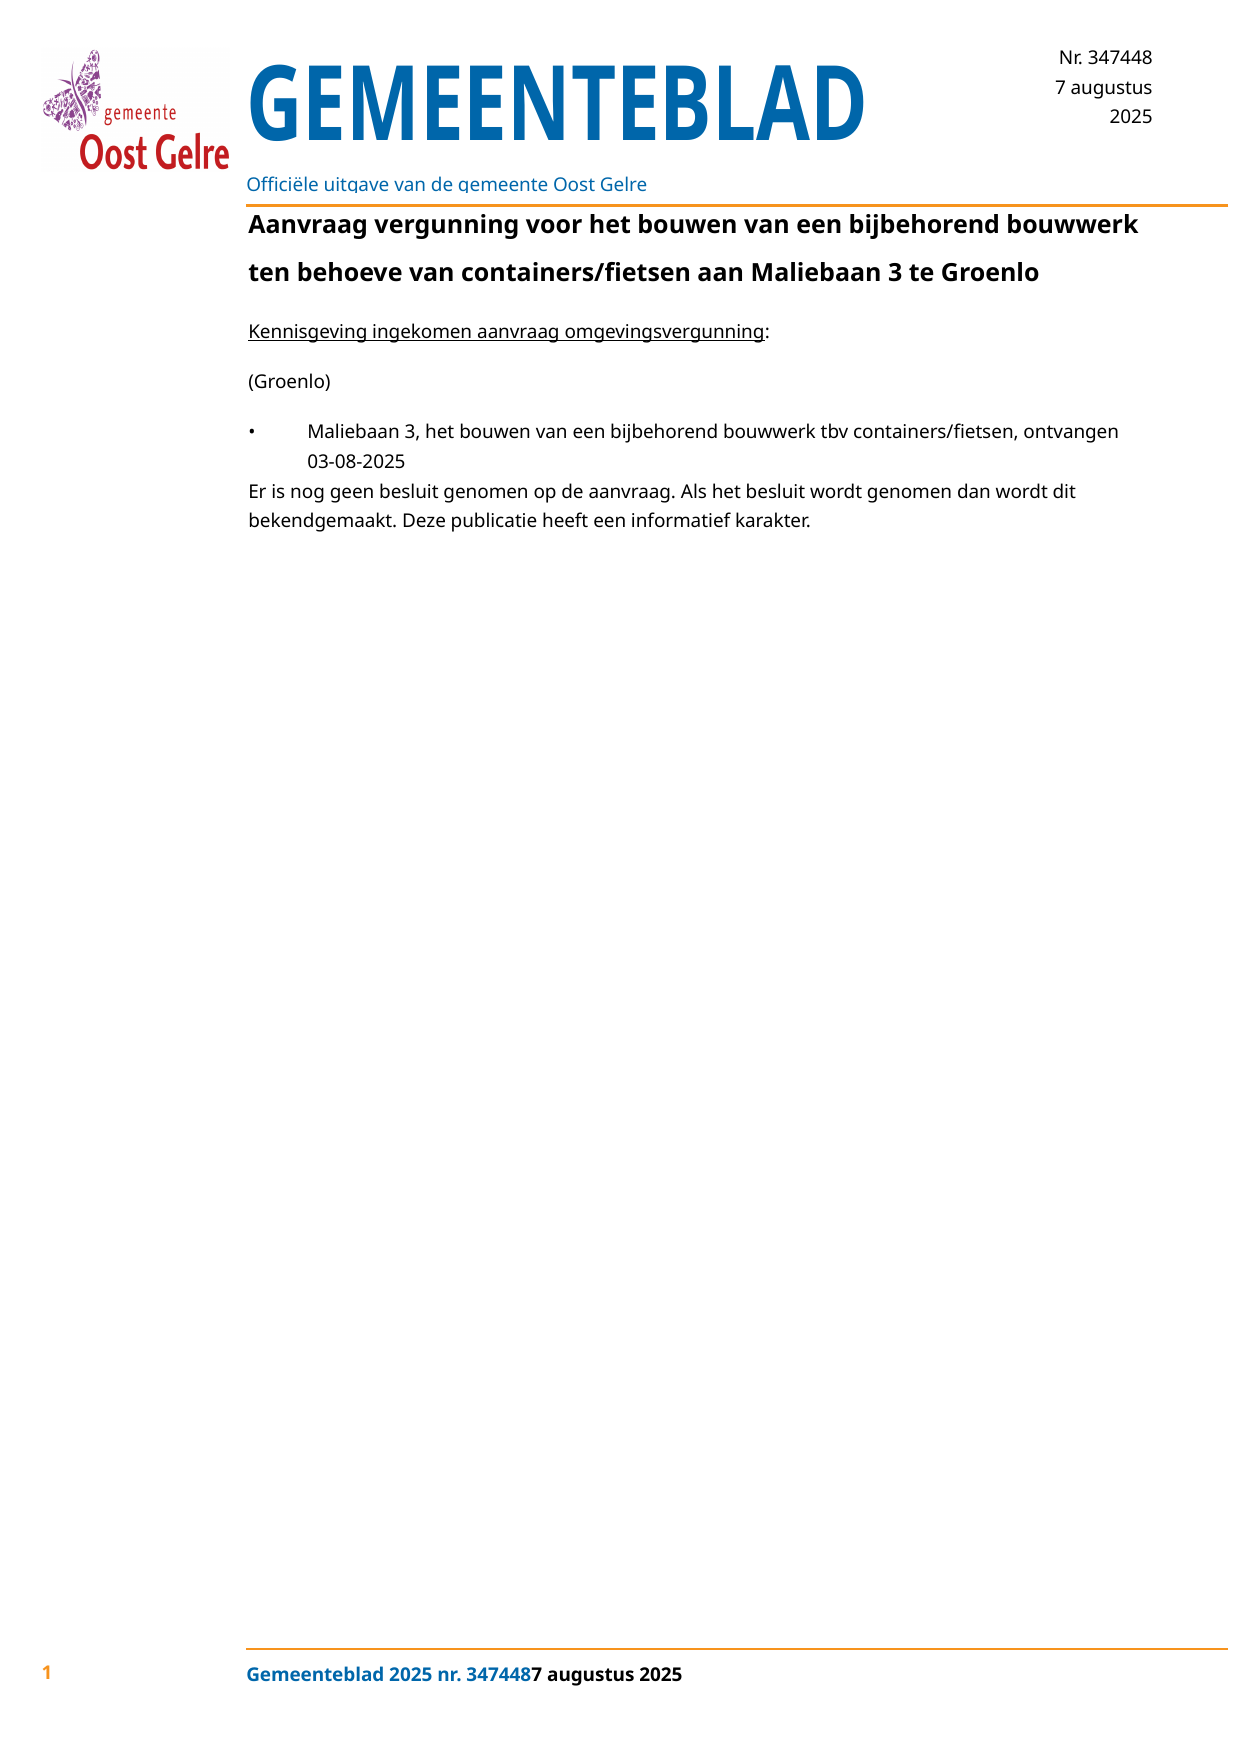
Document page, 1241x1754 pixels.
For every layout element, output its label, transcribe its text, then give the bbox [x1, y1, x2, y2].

picture [41, 47, 231, 172]
text Er is nog geen besluit genomen op de aanvraag. Als het besluit wordt genomen dan wordt dit bekendgemaakt. Deze publicatie heeft een informatief karakter. [248, 478, 1152, 533]
list Maliebaan 3, het bouwen van een bijbehorend bouwwerk tbv containers/fietsen, ontvangen 03-08-2025 [248, 419, 1152, 474]
text Kennisgeving ingekomen aanvraag omgevingsvergunning: [248, 318, 1152, 344]
text Aanvraag vergunning voor het bouwen van een bijbehorend bouwwerk ten behoeve van containers/fietsen aan Maliebaan 3 te Groenlo [248, 207, 1152, 288]
text (Groenlo) [248, 368, 1152, 394]
